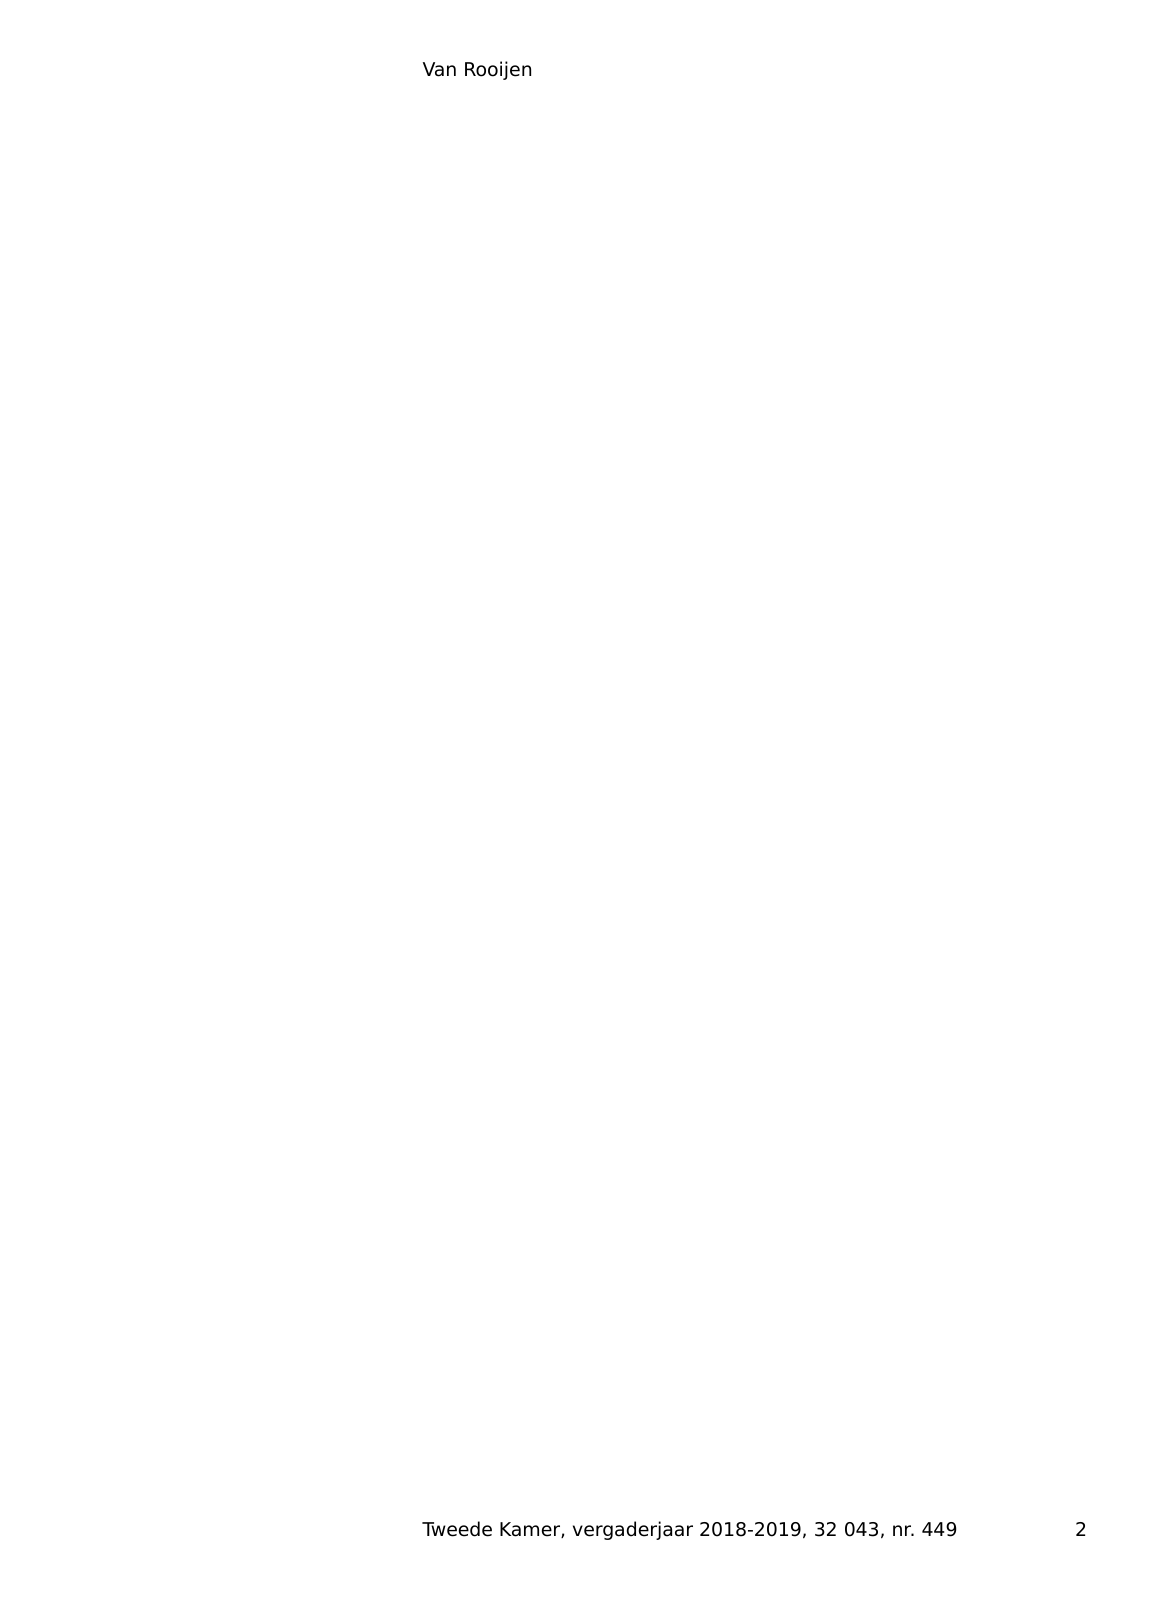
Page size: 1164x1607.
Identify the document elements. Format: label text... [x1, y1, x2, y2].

text Van Rooijen [422, 59, 1087, 81]
